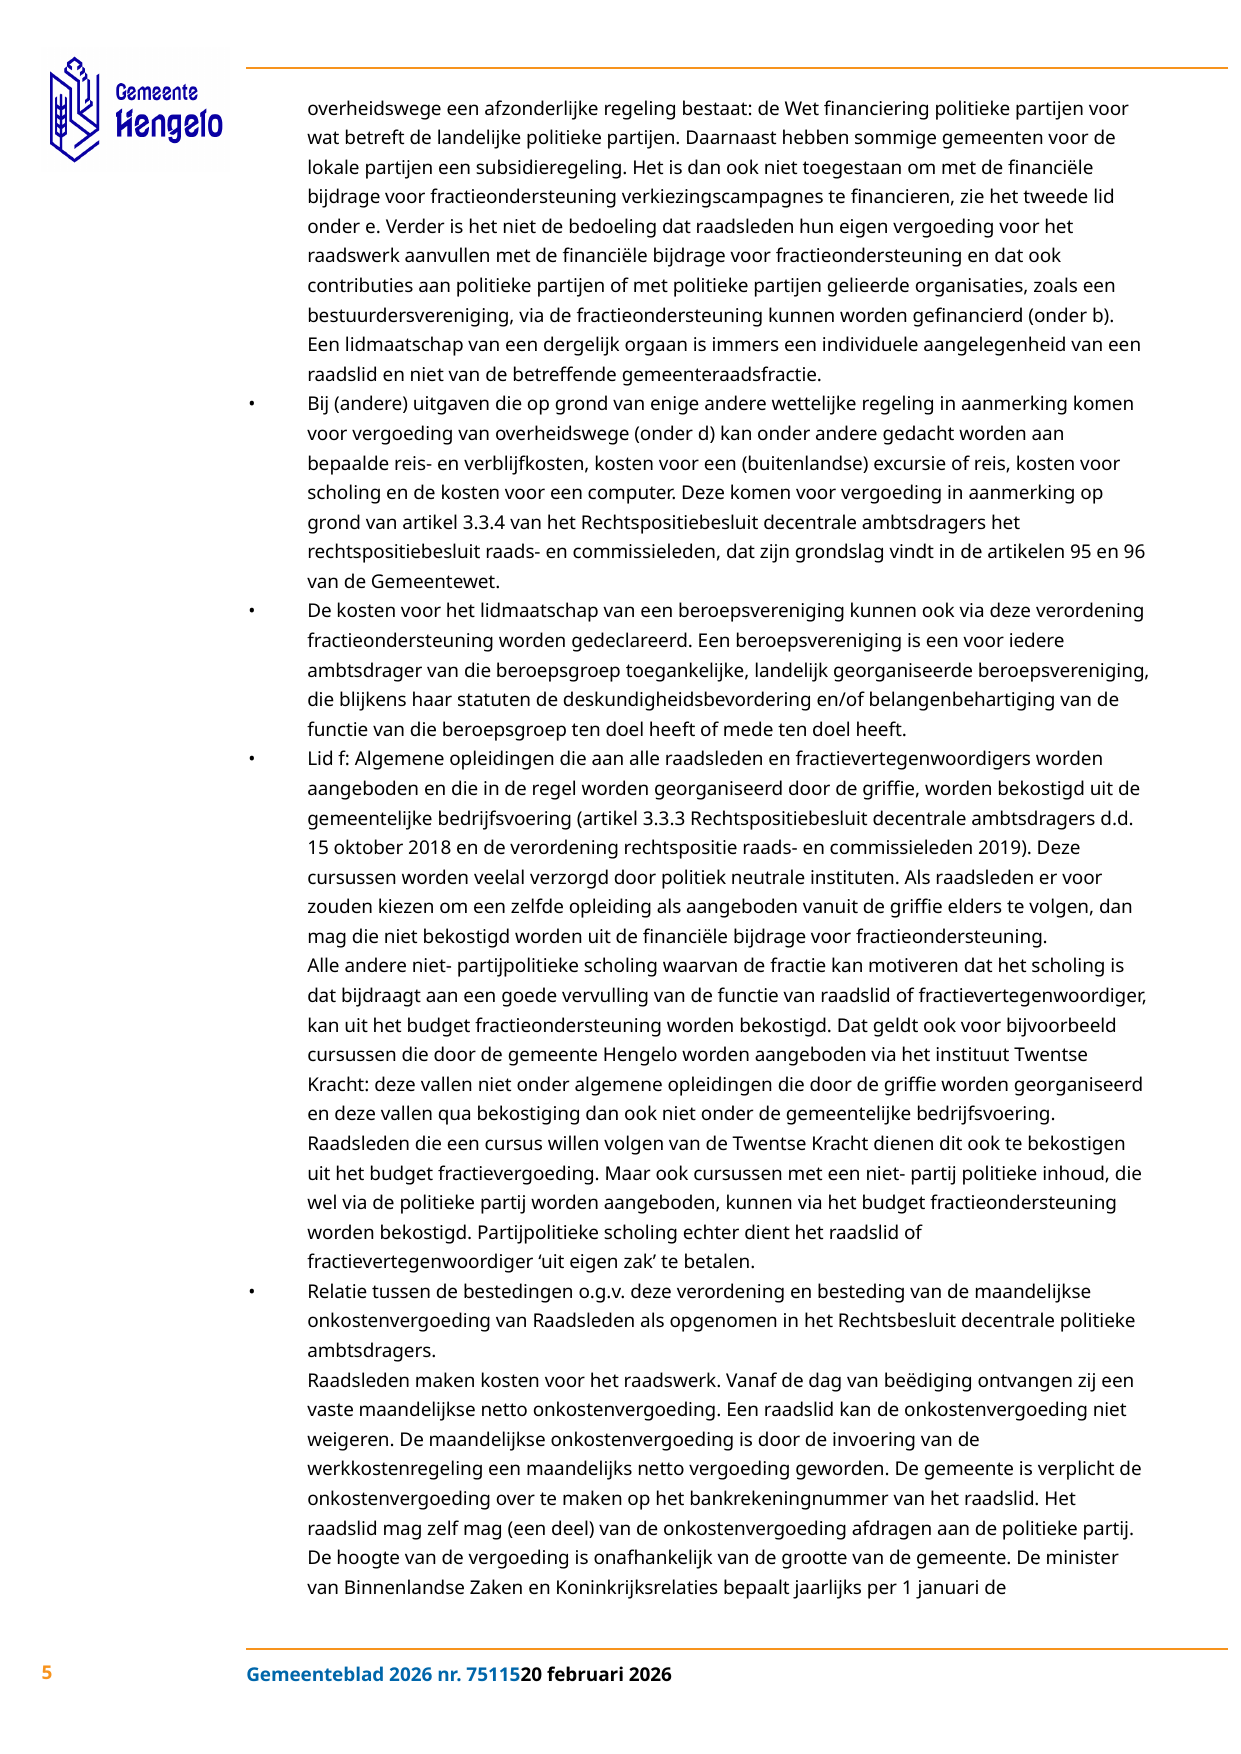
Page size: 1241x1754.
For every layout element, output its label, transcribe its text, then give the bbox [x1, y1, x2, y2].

list Relatie tussen de bestedingen o.g.v. deze verordening en besteding van de maandelijkse onkostenvergoeding van Raadsleden als opgenomen in het Rechtsbesluit decentrale politieke ambtsdragers. [248, 1278, 1152, 1363]
list De kosten voor het lidmaatschap van een beroepsvereniging kunnen ook via deze verordening fractieondersteuning worden gedeclareerd. Een beroepsvereniging is een voor iedere ambtsdrager van die beroepsgroep toegankelijke, landelijk georganiseerde beroepsvereniging, die blijkens haar statuten de deskundigheidsbevordering en/of belangenbehartiging van de functie van die beroepsgroep ten doel heeft of mede ten doel heeft. [248, 598, 1152, 742]
list Raadsleden maken kosten voor het raadswerk. Vanaf de dag van beëdiging ontvangen zij een vaste maandelijkse netto onkostenvergoeding. Een raadslid kan de onkostenvergoeding niet weigeren. De maandelijkse onkostenvergoeding is door de invoering van de werkkostenregeling een maandelijks netto vergoeding geworden. De gemeente is verplicht de onkostenvergoeding over te maken op het bankrekeningnummer van het raadslid. Het raadslid mag zelf mag (een deel) van de onkostenvergoeding afdragen aan de politieke partij. De hoogte van de vergoeding is onafhankelijk van de grootte van de gemeente. De minister van Binnenlandse Zaken en Koninkrijksrelaties bepaalt jaarlijks per 1 januari de [248, 1367, 1152, 1600]
list Lid f: Algemene opleidingen die aan alle raadsleden en fractievertegenwoordigers worden aangeboden en die in de regel worden georganiseerd door de griffie, worden bekostigd uit de gemeentelijke bedrijfsvoering (artikel 3.3.3 Rechtspositiebesluit decentrale ambtsdragers d.d. 15 oktober 2018 en de verordening rechtspositie raads- en commissieleden 2019). Deze cursussen worden veelal verzorgd door politiek neutrale instituten. Als raadsleden er voor zouden kiezen om een zelfde opleiding als aangeboden vanuit de griffie elders te volgen, dan mag die niet bekostigd worden uit de financiële bijdrage voor fractieondersteuning. [248, 746, 1152, 949]
list Bij (andere) uitgaven die op grond van enige andere wettelijke regeling in aanmerking komen voor vergoeding van overheidswege (onder d) kan onder andere gedacht worden aan bepaalde reis- en verblijfkosten, kosten voor een (buitenlandse) excursie of reis, kosten voor scholing en de kosten voor een computer. Deze komen voor vergoeding in aanmerking op grond van artikel 3.3.4 van het Rechtspositiebesluit decentrale ambtsdragers het rechtspositiebesluit raads- en commissieleden, dat zijn grondslag vindt in de artikelen 95 en 96 van de Gemeentewet. [248, 391, 1152, 594]
list Alle andere niet- partijpolitieke scholing waarvan de fractie kan motiveren dat het scholing is dat bijdraagt aan een goede vervulling van de functie van raadslid of fractievertegenwoordiger, kan uit het budget fractieondersteuning worden bekostigd. Dat geldt ook voor bijvoorbeeld cursussen die door de gemeente Hengelo worden aangeboden via het instituut Twentse Kracht: deze vallen niet onder algemene opleidingen die door de griffie worden georganiseerd en deze vallen qua bekostiging dan ook niet onder de gemeentelijke bedrijfsvoering. Raadsleden die een cursus willen volgen van de Twentse Kracht dienen dit ook te bekostigen uit het budget fractievergoeding. Maar ook cursussen met een niet- partij politieke inhoud, die wel via de politieke partij worden aangeboden, kunnen via het budget fractieondersteuning worden bekostigd. Partijpolitieke scholing echter dient het raadslid of fractievertegenwoordiger ‘uit eigen zak’ te betalen. [248, 953, 1152, 1274]
list overheidswege een afzonderlijke regeling bestaat: de Wet financiering politieke partijen voor wat betreft de landelijke politieke partijen. Daarnaast hebben sommige gemeenten voor de lokale partijen een subsidieregeling. Het is dan ook niet toegestaan om met de financiële bijdrage voor fractieondersteuning verkiezingscampagnes te financieren, zie het tweede lid onder e. Verder is het niet de bedoeling dat raadsleden hun eigen vergoeding voor het raadswerk aanvullen met de financiële bijdrage voor fractieondersteuning en dat ook contributies aan politieke partijen of met politieke partijen gelieerde organisaties, zoals een bestuurdersvereniging, via de fractieondersteuning kunnen worden gefinancierd (onder b). Een lidmaatschap van een dergelijk orgaan is immers een individuele aangelegenheid van een raadslid en niet van de betreffende gemeenteraadsfractie. [248, 95, 1152, 387]
picture [41, 47, 231, 172]
